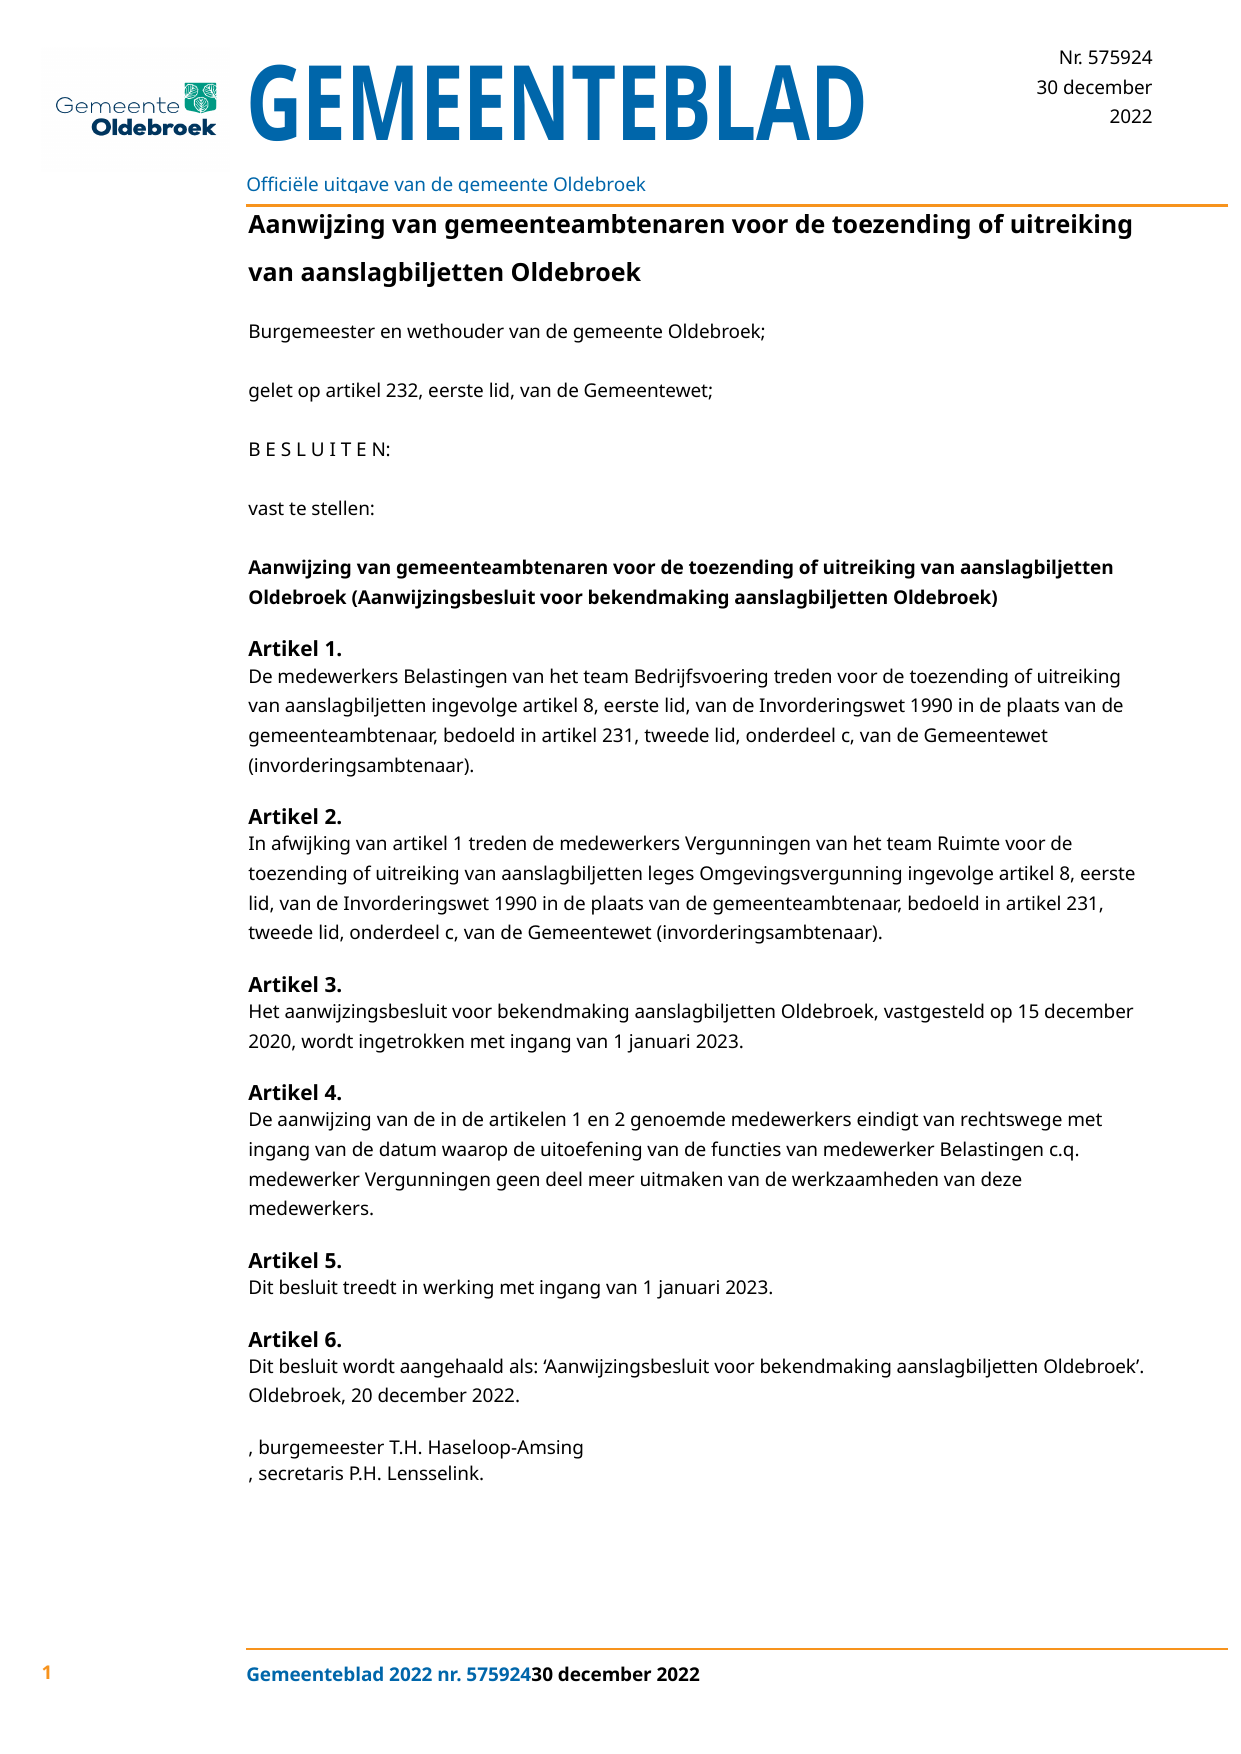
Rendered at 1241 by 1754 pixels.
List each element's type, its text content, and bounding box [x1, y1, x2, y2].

text Dit besluit wordt aangehaald als: ‘Aanwijzingsbesluit voor bekendmaking aanslagbiljetten Oldebroek’. [248, 1353, 1152, 1379]
picture [41, 47, 231, 172]
text , burgemeester T.H. Haseloop-Amsing [248, 1434, 1152, 1460]
text Oldebroek, 20 december 2022. [248, 1383, 1152, 1408]
text vast te stellen: [248, 495, 1152, 521]
text De medewerkers Belastingen van het team Bedrijfsvoering treden voor de toezending of uitreiking van aanslagbiljetten ingevolge artikel 8, eerste lid, van de Invorderingswet 1990 in de plaats van de gemeenteambtenaar, bedoeld in artikel 231, tweede lid, onderdeel c, van de Gemeentewet (invorderingsambtenaar). [248, 663, 1152, 777]
text Artikel 4. [248, 1078, 1152, 1107]
text Aanwijzing van gemeenteambtenaren voor de toezending of uitreiking van aanslagbiljetten Oldebroek [248, 207, 1152, 288]
text Artikel 6. [248, 1325, 1152, 1353]
text gelet op artikel 232, eerste lid, van de Gemeentewet; [248, 377, 1152, 403]
text Het aanwijzingsbesluit voor bekendmaking aanslagbiljetten Oldebroek, vastgesteld op 15 december 2020, wordt ingetrokken met ingang van 1 januari 2023. [248, 998, 1152, 1053]
text Artikel 5. [248, 1246, 1152, 1274]
text Aanwijzing van gemeenteambtenaren voor de toezending of uitreiking van aanslagbiljetten Oldebroek (Aanwijzingsbesluit voor bekendmaking aanslagbiljetten Oldebroek) [248, 554, 1152, 610]
text De aanwijzing van de in de artikelen 1 en 2 genoemde medewerkers eindigt van rechtswege met ingang van de datum waarop de uitoefening van de functies van medewerker Belastingen c.q. medewerker Vergunningen geen deel meer uitmaken van de werkzaamheden van deze medewerkers. [248, 1107, 1152, 1221]
text , secretaris P.H. Lensselink. [248, 1460, 1152, 1486]
text B E S L U I T E N: [248, 436, 1152, 462]
text In afwijking van artikel 1 treden de medewerkers Vergunningen van het team Ruimte voor de toezending of uitreiking van aanslagbiljetten leges Omgevingsvergunning ingevolge artikel 8, eerste lid, van de Invorderingswet 1990 in de plaats van de gemeenteambtenaar, bedoeld in artikel 231, tweede lid, onderdeel c, van de Gemeentewet (invorderingsambtenaar). [248, 831, 1152, 945]
text Artikel 2. [248, 802, 1152, 831]
text Burgemeester en wethouder van de gemeente Oldebroek; [248, 318, 1152, 344]
text Artikel 1. [248, 634, 1152, 663]
text Dit besluit treedt in werking met ingang van 1 januari 2023. [248, 1274, 1152, 1300]
text Artikel 3. [248, 970, 1152, 998]
